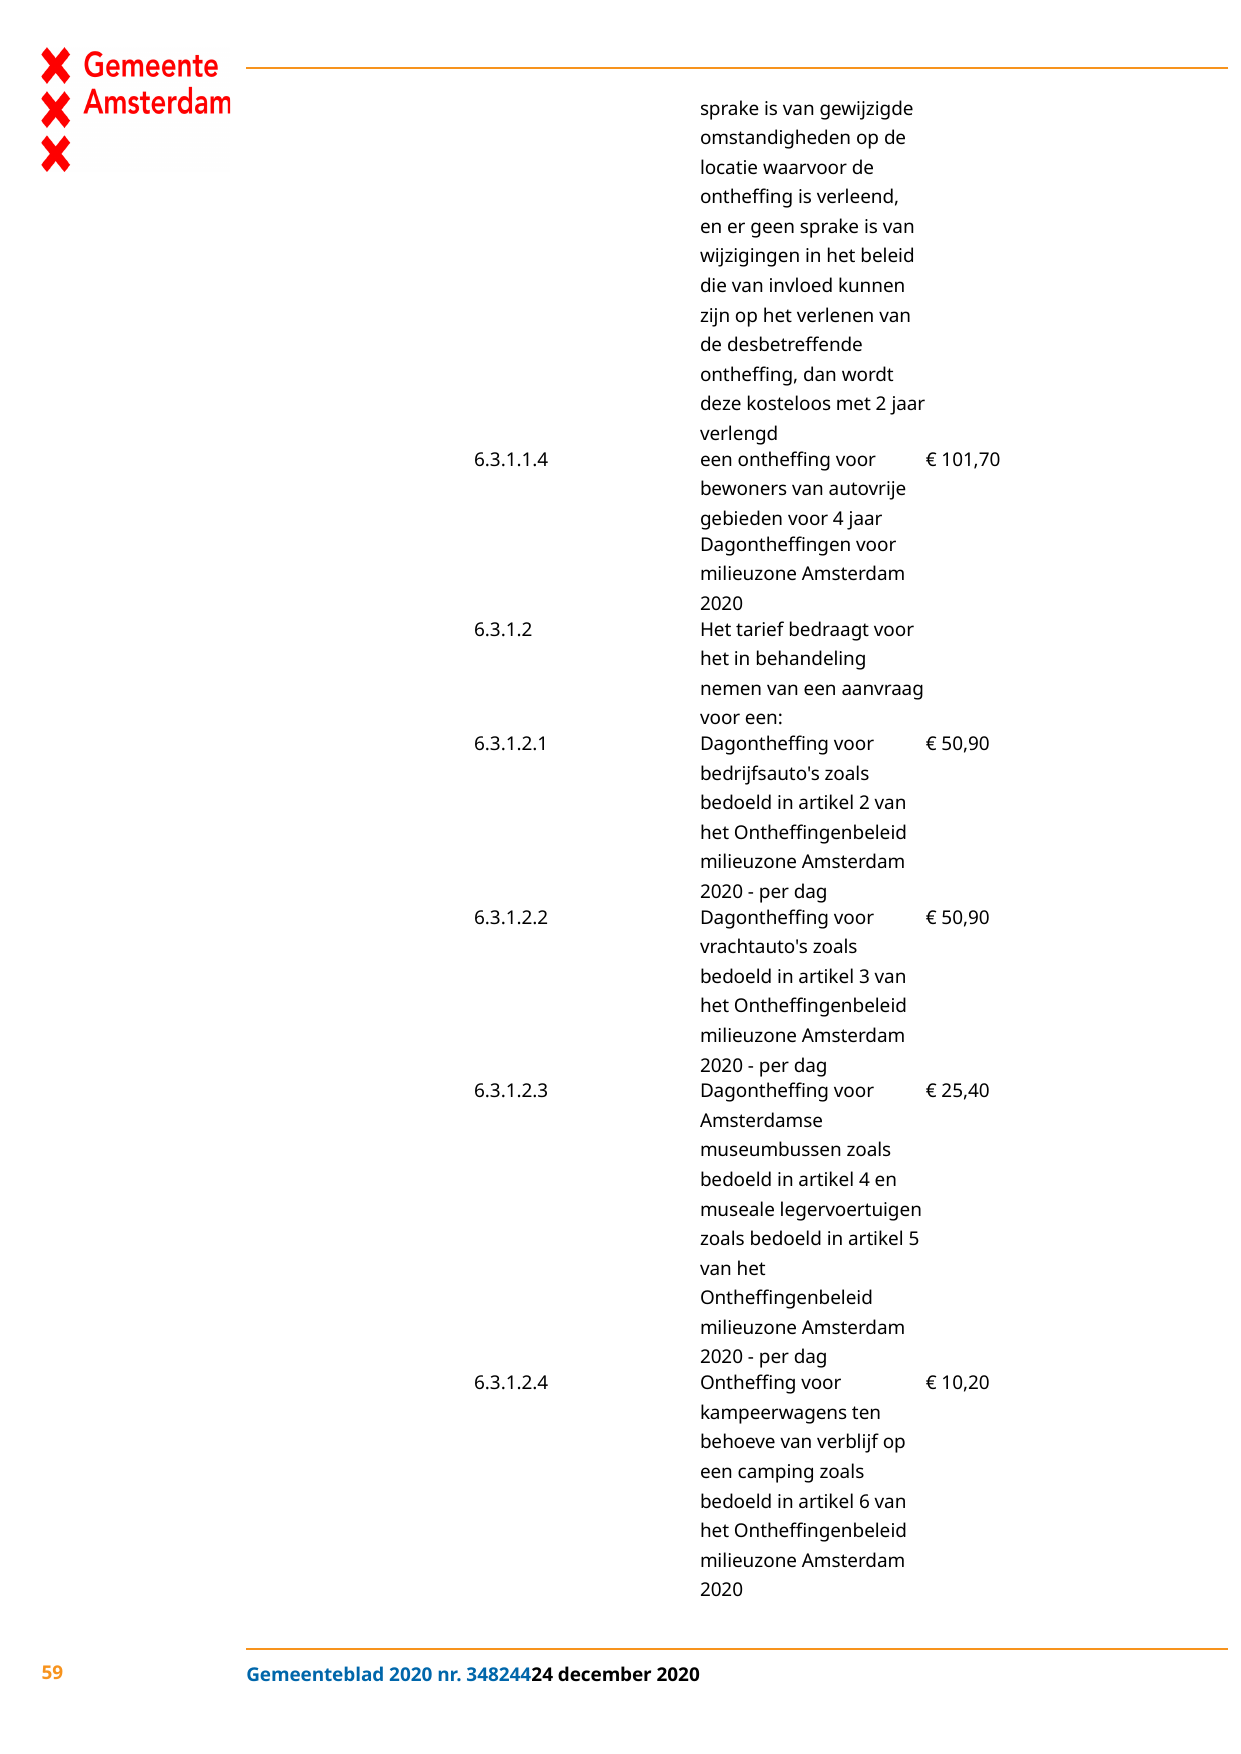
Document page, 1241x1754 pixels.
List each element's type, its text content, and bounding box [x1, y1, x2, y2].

table_cell [474, 531, 700, 616]
table_cell [926, 95, 1152, 446]
table_cell € 10,20 [926, 1370, 1152, 1602]
table_cell 6.3.1.2 [474, 616, 700, 730]
table_cell [926, 531, 1152, 616]
table_cell [248, 1370, 474, 1602]
table_cell sprake is van gewijzigde omstandigheden op de locatie waarvoor de ontheffing is verleend, en er geen sprake is van wijzigingen in het beleid die van invloed kunnen zijn op het verlenen van de desbetreffende ontheffing, dan wordt deze kosteloos met 2 jaar verlengd [700, 95, 926, 446]
table_cell € 25,40 [926, 1078, 1152, 1369]
table_cell Het tarief bedraagt voor het in behandeling nemen van een aanvraag voor een: [700, 616, 926, 730]
table_cell 6.3.1.2.2 [474, 904, 700, 1077]
table_cell [248, 446, 474, 531]
table_cell [248, 531, 474, 616]
table_cell [248, 1078, 474, 1369]
picture [41, 47, 231, 172]
table_cell Dagontheffing voor bedrijfsauto's zoals bedoeld in artikel 2 van het Ontheffingenbeleid milieuzone Amsterdam 2020 - per dag [700, 730, 926, 904]
table_cell € 50,90 [926, 730, 1152, 904]
table_cell een ontheffing voor bewoners van autovrije gebieden voor 4 jaar [700, 446, 926, 531]
table_cell [248, 904, 474, 1077]
table_cell € 101,70 [926, 446, 1152, 531]
table_cell € 50,90 [926, 904, 1152, 1077]
table_cell 6.3.1.1.4 [474, 446, 700, 531]
table_cell [248, 616, 474, 730]
table_cell 6.3.1.2.3 [474, 1078, 700, 1369]
table_cell Dagontheffingen voor milieuzone Amsterdam 2020 [700, 531, 926, 616]
table_cell [926, 616, 1152, 730]
table_cell 6.3.1.2.1 [474, 730, 700, 904]
table_cell [248, 95, 474, 446]
table_cell [248, 730, 474, 904]
table_cell [474, 95, 700, 446]
table_cell 6.3.1.2.4 [474, 1370, 700, 1602]
table_cell Ontheffing voor kampeerwagens ten behoeve van verblijf op een camping zoals bedoeld in artikel 6 van het Ontheffingenbeleid milieuzone Amsterdam 2020 [700, 1370, 926, 1602]
table_cell Dagontheffing voor Amsterdamse museumbussen zoals bedoeld in artikel 4 en museale legervoertuigen zoals bedoeld in artikel 5 van het Ontheffingenbeleid milieuzone Amsterdam 2020 - per dag [700, 1078, 926, 1369]
table_cell Dagontheffing voor vrachtauto's zoals bedoeld in artikel 3 van het Ontheffingenbeleid milieuzone Amsterdam 2020 - per dag [700, 904, 926, 1077]
